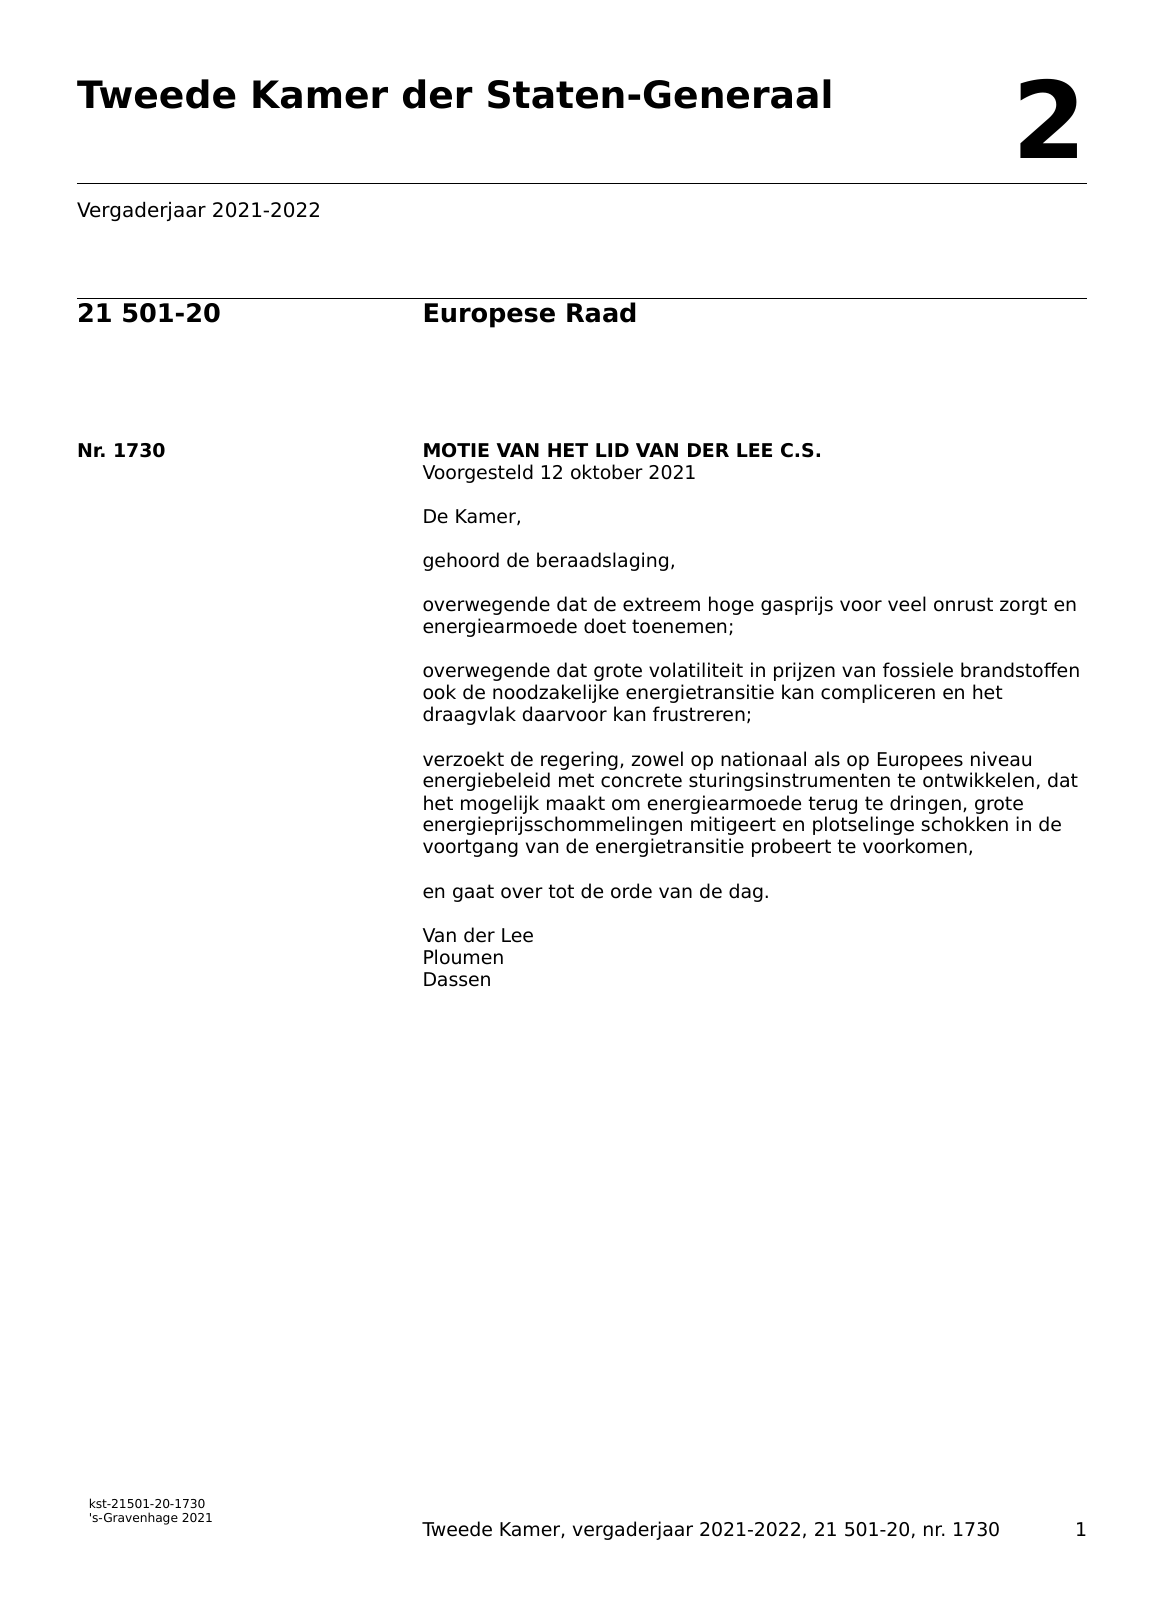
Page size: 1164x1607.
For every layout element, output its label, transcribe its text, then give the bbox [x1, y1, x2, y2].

text gehoord de beraadslaging, [422, 550, 1087, 572]
text kst-21501-20-1730 [88, 1497, 323, 1511]
text overwegende dat de extreem hoge gasprijs voor veel onrust zorgt en energiearmoede doet toenemen; [422, 594, 1087, 638]
subtitle Nr. 1730 MOTIE VAN HET LID VAN DER LEE C.S. [77, 440, 1087, 462]
text Voorgesteld 12 oktober 2021 [422, 462, 1087, 484]
text Dassen [422, 969, 1087, 991]
text De Kamer, [422, 506, 1087, 528]
text en gaat over tot de orde van de dag. [422, 881, 1087, 902]
text 's-Gravenhage 2021 [88, 1511, 323, 1525]
table_cell Vergaderjaar 2021-2022 [77, 184, 1087, 298]
text Van der Lee [422, 925, 1087, 947]
text verzoekt de regering, zowel op nationaal als op Europees niveau energiebeleid met concrete sturingsinstrumenten te ontwikkelen, dat het mogelijk maakt om energiearmoede terug te dringen, grote energieprijsschommelingen mitigeert en plotselinge schokken in de voortgang van de energietransitie probeert te voorkomen, [422, 748, 1087, 858]
table_header Tweede Kamer der Staten-Generaal [77, 59, 886, 183]
text Ploumen [422, 947, 1087, 969]
text overwegende dat grote volatiliteit in prijzen van fossiele brandstoffen ook de noodzakelijke energietransitie kan compliceren en het draagvlak daarvoor kan frustreren; [422, 660, 1087, 726]
subtitle 21 501-20 Europese Raad [77, 299, 1087, 329]
table_header 2 [886, 59, 1087, 183]
